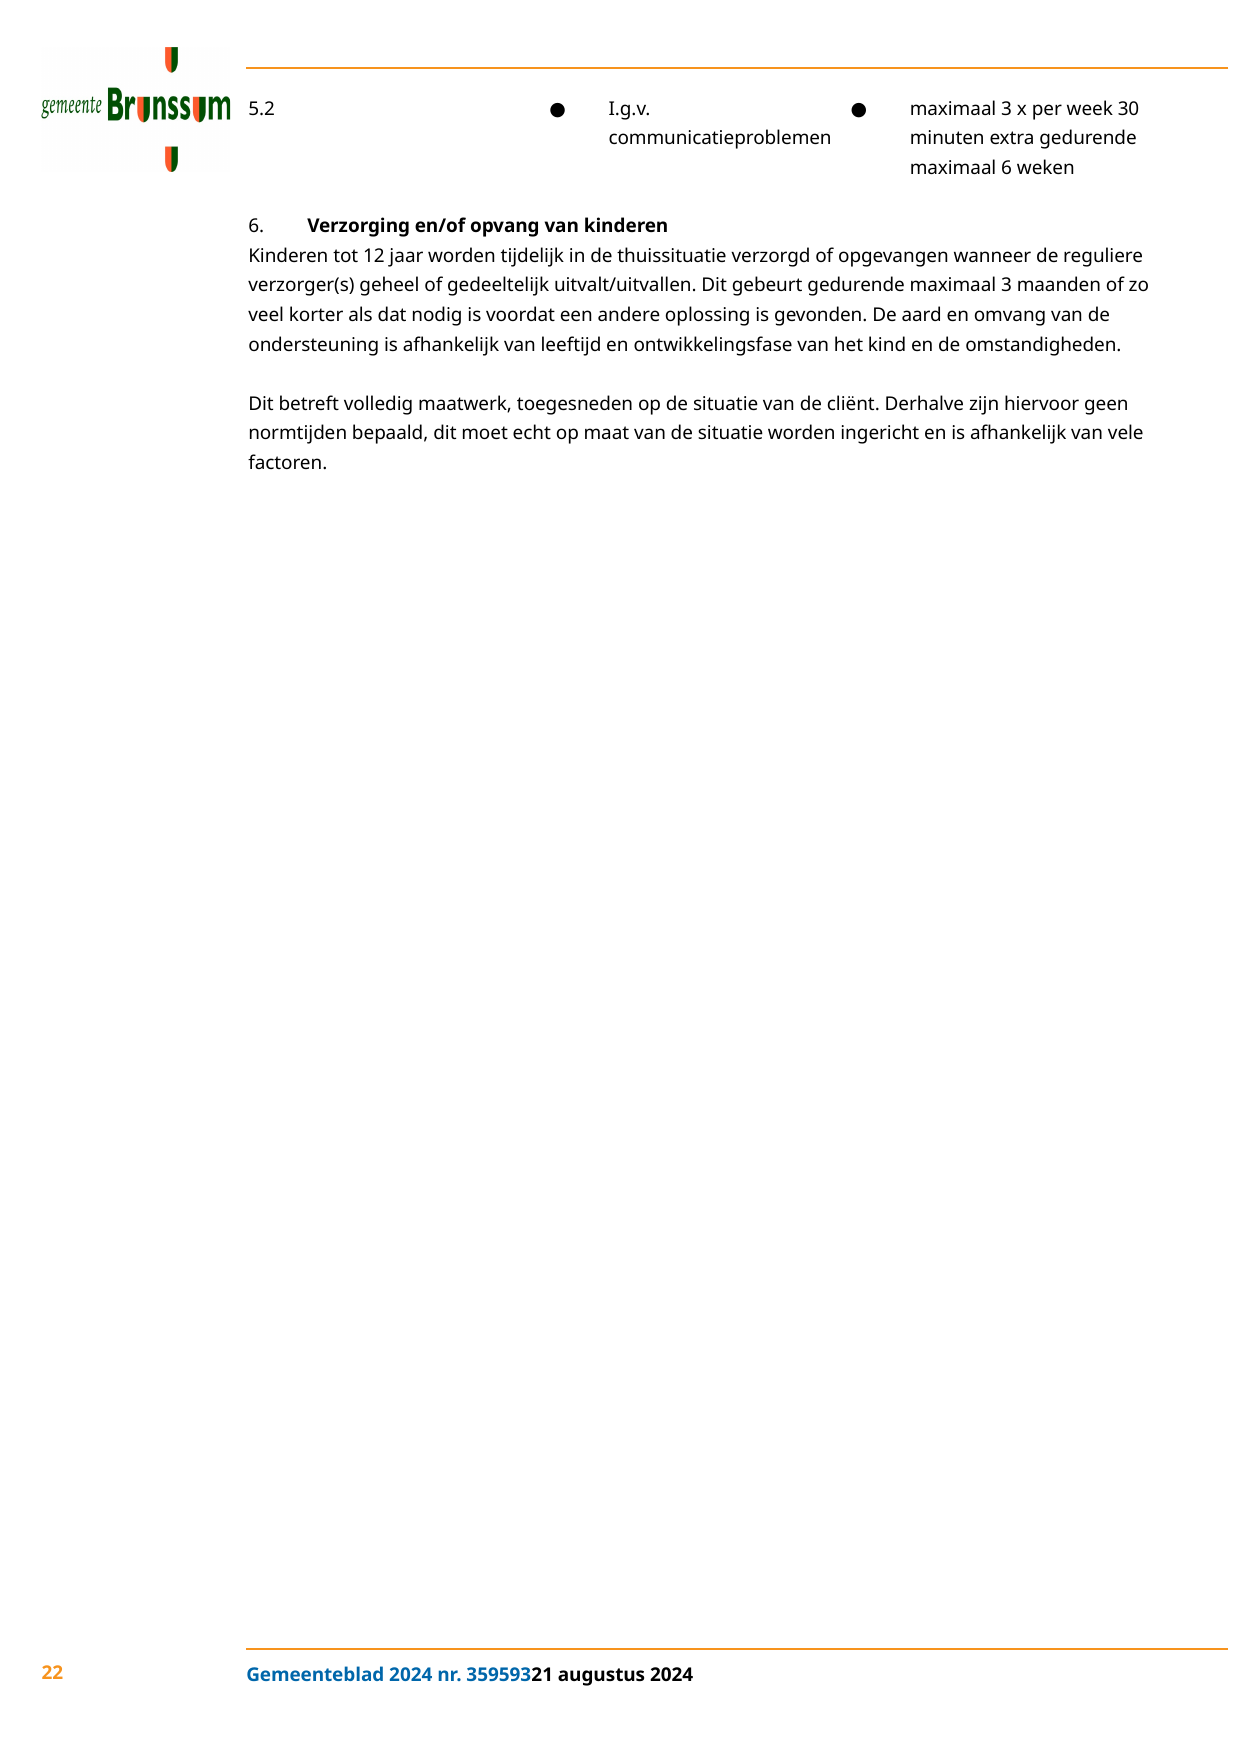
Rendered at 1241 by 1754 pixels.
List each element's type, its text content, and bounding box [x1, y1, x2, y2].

text Dit betreft volledig maatwerk, toegesneden op de situatie van de cliënt. Derhalve zijn hiervoor geen normtijden bepaald, dit moet echt op maat van de situatie worden ingericht en is afhankelijk van vele factoren. [248, 390, 1152, 475]
table_cell I.g.v. communicatieproblemen [549, 95, 850, 180]
table_cell 5.2 [248, 95, 549, 180]
picture [41, 47, 231, 172]
table_cell maximaal 3 x per week 30 minuten extra gedurende maximaal 6 weken [850, 95, 1152, 180]
list Verzorging en/of opvang van kinderen [248, 212, 1152, 238]
text Kinderen tot 12 jaar worden tijdelijk in de thuissituatie verzorgd of opgevangen wanneer de reguliere verzorger(s) geheel of gedeeltelijk uitvalt/uitvallen. Dit gebeurt gedurende maximaal 3 maanden of zo veel korter als dat nodig is voordat een andere oplossing is gevonden. De aard en omvang van de ondersteuning is afhankelijk van leeftijd en ontwikkelingsfase van het kind en de omstandigheden. [248, 242, 1152, 357]
